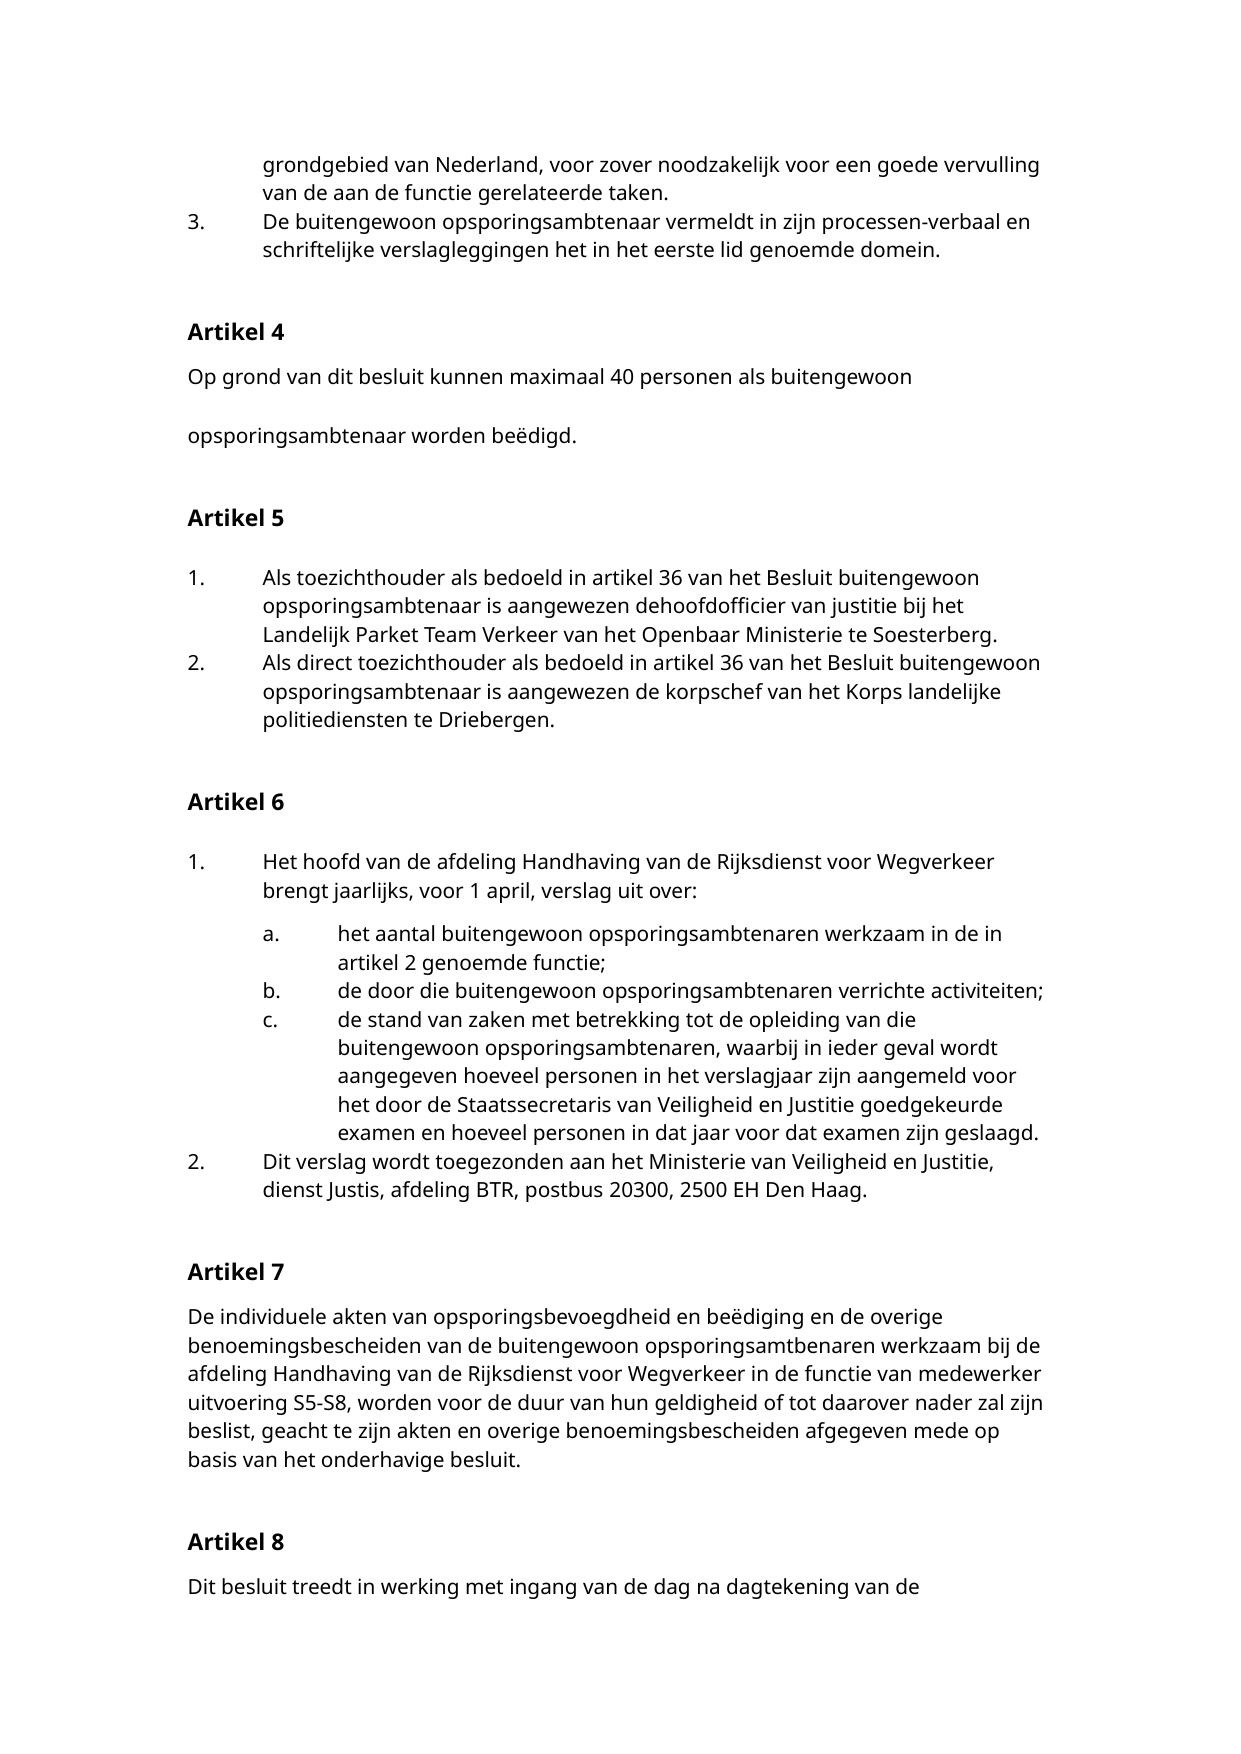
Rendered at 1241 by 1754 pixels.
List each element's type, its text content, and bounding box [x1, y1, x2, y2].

list Als toezichthouder als bedoeld in artikel 36 van het Besluit buitengewoon opsporingsambtenaar is aangewezen dehoofdofficier van justitie bij het Landelijk Parket Team Verkeer van het Openbaar Ministerie te Soesterberg. [187, 563, 1053, 648]
subtitle Artikel 4 [187, 316, 1053, 347]
text Op grond van dit besluit kunnen maximaal 40 personen als buitengewoon [187, 362, 1053, 391]
list Het hoofd van de afdeling Handhaving van de Rijksdienst voor Wegverkeer brengt jaarlijks, voor 1 april, verslag uit over: [187, 847, 1053, 904]
subtitle Artikel 5 [187, 502, 1053, 533]
list Dit verslag wordt toegezonden aan het Ministerie van Veiligheid en Justitie, dienst Justis, afdeling BTR, postbus 20300, 2500 EH Den Haag. [187, 1147, 1053, 1204]
subtitle Artikel 7 [187, 1256, 1053, 1287]
list Als direct toezichthouder als bedoeld in artikel 36 van het Besluit buitengewoon opsporingsambtenaar is aangewezen de korpschef van het Korps landelijke politiediensten te Driebergen. [187, 648, 1053, 734]
text Dit besluit treedt in werking met ingang van de dag na dagtekening van de [187, 1572, 1053, 1600]
text opsporingsambtenaar worden beëdigd. [187, 421, 1053, 449]
list De buitengewoon opsporingsambtenaar vermeldt in zijn processen-verbaal en schriftelijke verslagleggingen het in het eerste lid genoemde domein. [187, 207, 1053, 264]
list de door die buitengewoon opsporingsambtenaren verrichte activiteiten; [262, 976, 1053, 1005]
text De individuele akten van opsporingsbevoegdheid en beëdiging en de overige benoemingsbescheiden van de buitengewoon opsporingsamtbenaren werkzaam bij de afdeling Handhaving van de Rijksdienst voor Wegverkeer in de functie van medewerker uitvoering S5-S8, worden voor de duur van hun geldigheid of tot daarover nader zal zijn beslist, geacht te zijn akten en overige benoemingsbescheiden afgegeven mede op basis van het onderhavige besluit. [187, 1302, 1053, 1473]
subtitle Artikel 8 [187, 1526, 1053, 1557]
list de stand van zaken met betrekking tot de opleiding van die buitengewoon opsporingsambtenaren, waarbij in ieder geval wordt aangegeven hoeveel personen in het verslagjaar zijn aangemeld voor het door de Staatssecretaris van Veiligheid en Justitie goedgekeurde examen en hoeveel personen in dat jaar voor dat examen zijn geslaagd. [262, 1005, 1053, 1147]
subtitle Artikel 6 [187, 786, 1053, 817]
list grondgebied van Nederland, voor zover noodzakelijk voor een goede vervulling van de aan de functie gerelateerde taken. [187, 150, 1053, 207]
list het aantal buitengewoon opsporingsambtenaren werkzaam in de in artikel 2 genoemde functie; [262, 919, 1053, 976]
